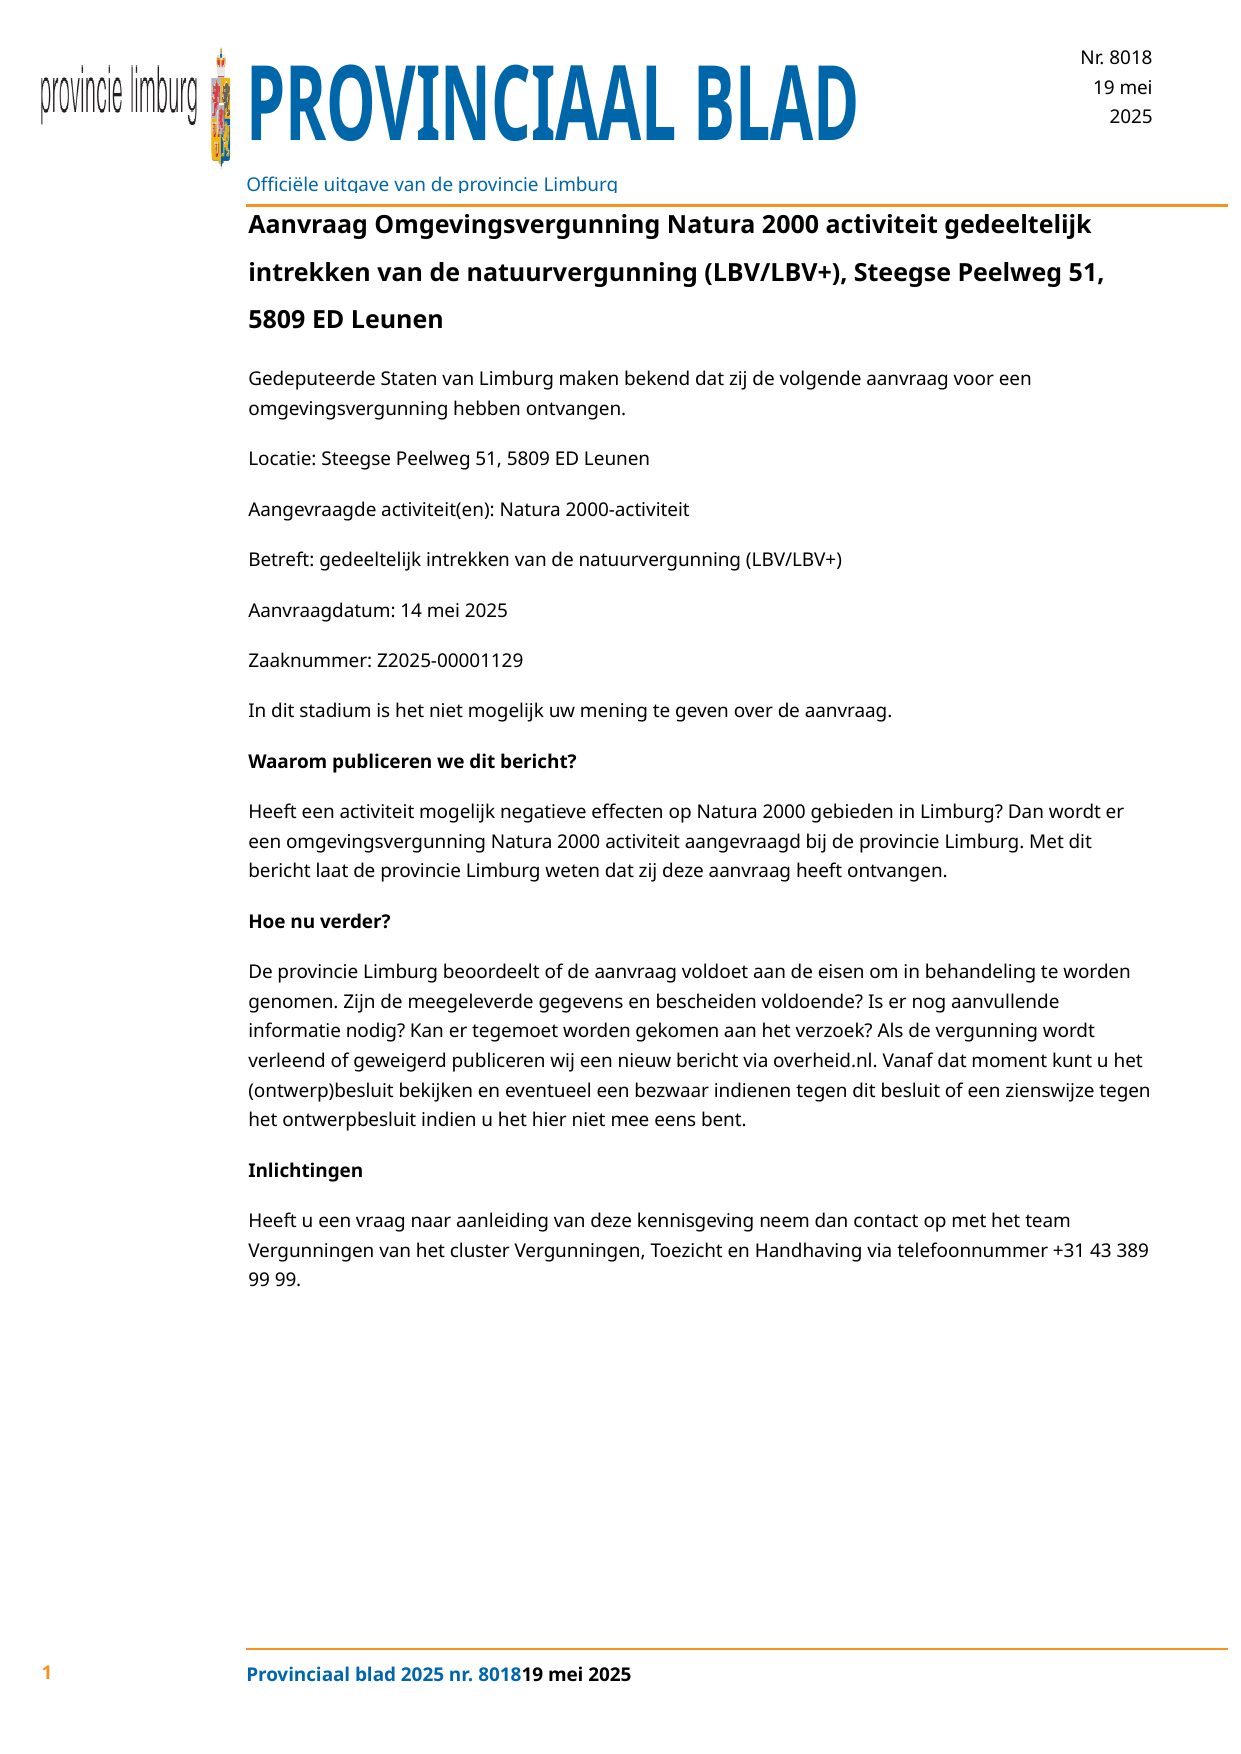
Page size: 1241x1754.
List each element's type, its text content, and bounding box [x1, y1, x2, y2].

text Locatie: Steegse Peelweg 51, 5809 ED Leunen [248, 446, 1152, 471]
text Aanvraag Omgevingsvergunning Natura 2000 activiteit gedeeltelijk intrekken van de natuurvergunning (LBV/LBV+), Steegse Peelweg 51, 5809 ED Leunen [248, 207, 1152, 336]
text Waarom publiceren we dit bericht? [248, 748, 1152, 774]
text In dit stadium is het niet mogelijk uw mening te geven over de aanvraag. [248, 698, 1152, 723]
text Gedeputeerde Staten van Limburg maken bekend dat zij de volgende aanvraag voor een omgevingsvergunning hebben ontvangen. [248, 366, 1152, 421]
text Hoe nu verder? [248, 908, 1152, 934]
text De provincie Limburg beoordeelt of de aanvraag voldoet aan de eisen om in behandeling te worden genomen. Zijn de meegeleverde gegevens en bescheiden voldoende? Is er nog aanvullende informatie nodig? Kan er tegemoet worden gekomen aan het verzoek? Als de vergunning wordt verleend of geweigerd publiceren wij een nieuw bericht via overheid.nl. Vanaf dat moment kunt u het (ontwerp)besluit bekijken en eventueel een bezwaar indienen tegen dit besluit of een zienswijze tegen het ontwerpbesluit indien u het hier niet mee eens bent. [248, 958, 1152, 1132]
text Betreft: gedeeltelijk intrekken van de natuurvergunning (LBV/LBV+) [248, 546, 1152, 572]
text Heeft u een vraag naar aanleiding van deze kennisgeving neem dan contact op met het team Vergunningen van het cluster Vergunningen, Toezicht en Handhaving via telefoonnummer +31 43 389 99 99. [248, 1207, 1152, 1292]
text Heeft een activiteit mogelijk negatieve effecten op Natura 2000 gebieden in Limburg? Dan wordt er een omgevingsvergunning Natura 2000 activiteit aangevraagd bij de provincie Limburg. Met dit bericht laat de provincie Limburg weten dat zij deze aanvraag heeft ontvangen. [248, 798, 1152, 883]
text Zaaknummer: Z2025-00001129 [248, 647, 1152, 673]
text Aangevraagde activiteit(en): Natura 2000-activiteit [248, 496, 1152, 522]
text Aanvraagdatum: 14 mei 2025 [248, 597, 1152, 622]
picture [41, 47, 231, 172]
text Inlichtingen [248, 1157, 1152, 1182]
